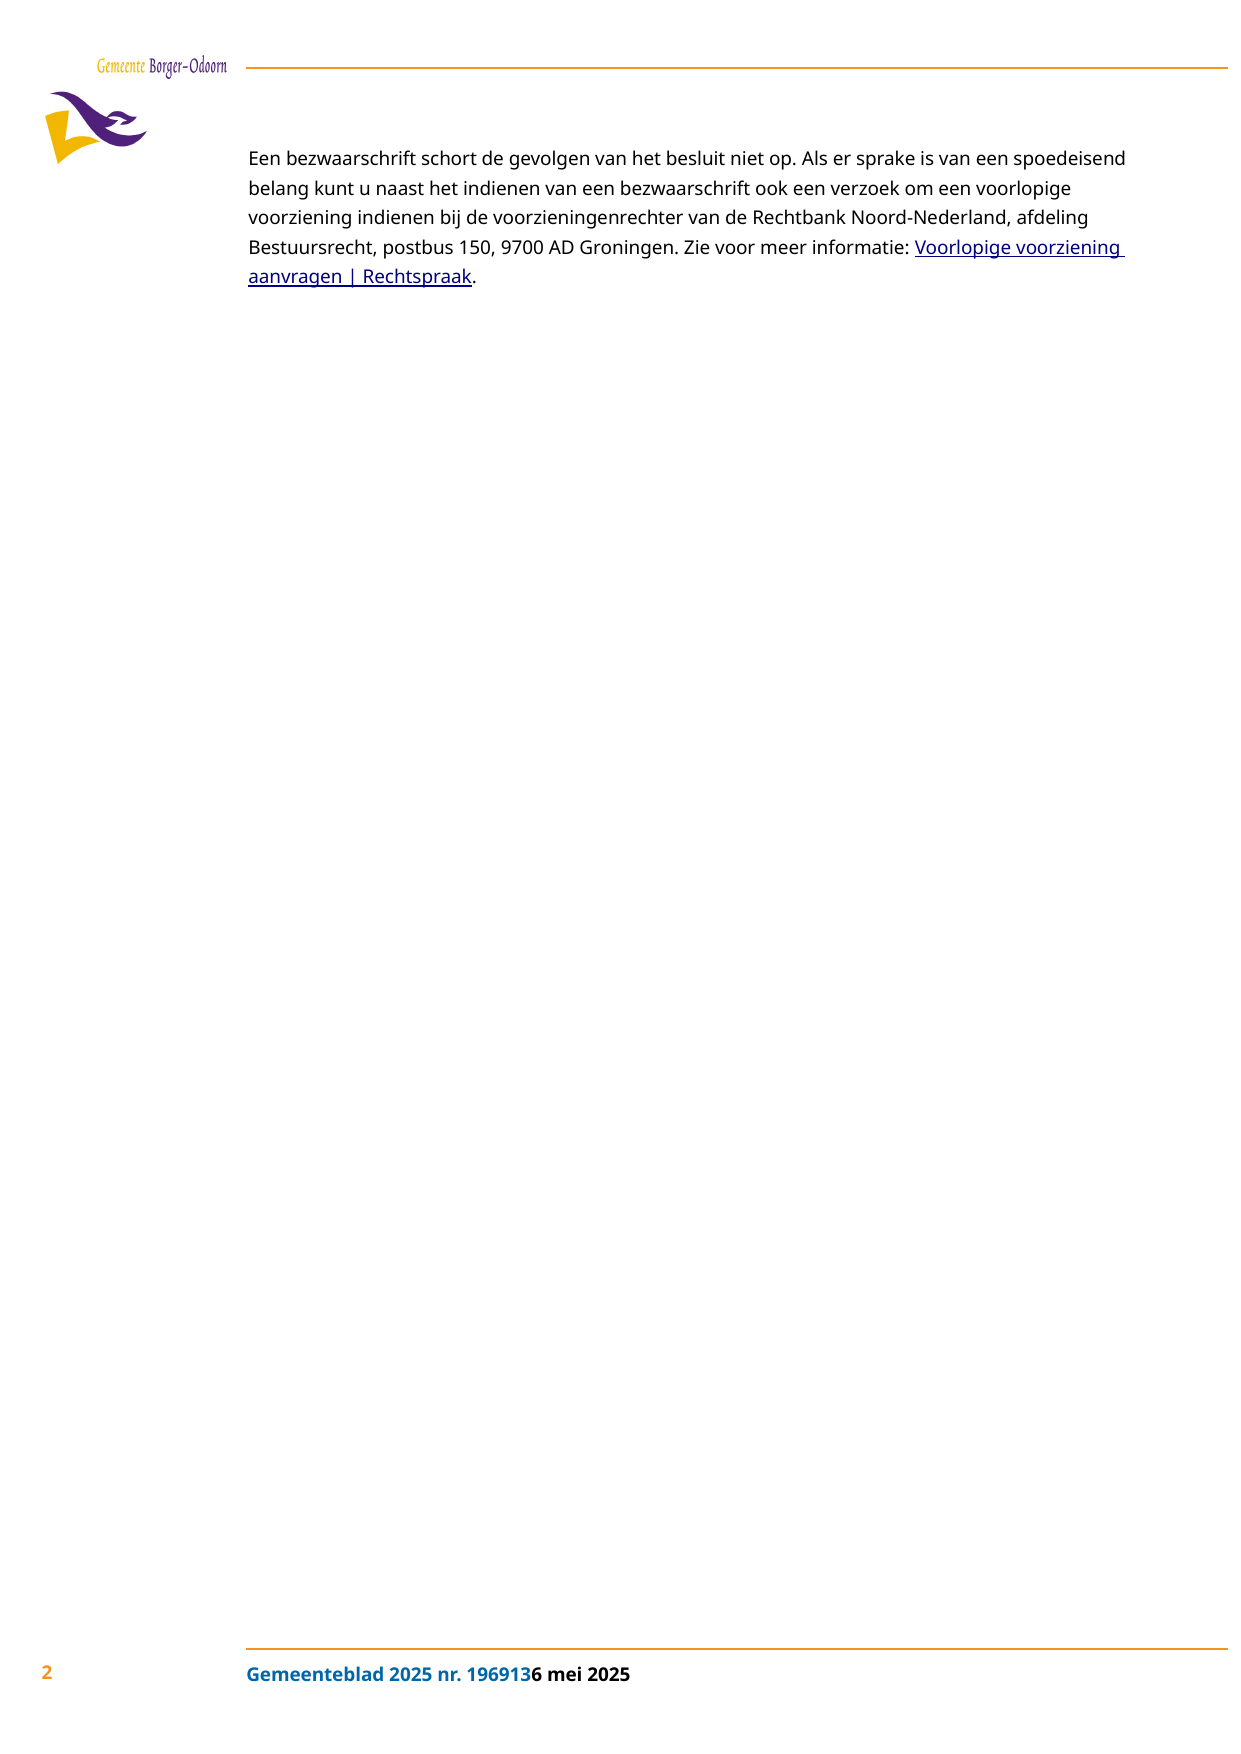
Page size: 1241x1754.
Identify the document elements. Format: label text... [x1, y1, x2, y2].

picture [41, 47, 231, 172]
text Een bezwaarschrift schort de gevolgen van het besluit niet op. Als er sprake is van een spoedeisend belang kunt u naast het indienen van een bezwaarschrift ook een verzoek om een voorlopige voorziening indienen bij de voorzieningenrechter van de Rechtbank Noord-Nederland, afdeling Bestuursrecht, postbus 150, 9700 AD Groningen. Zie voor meer informatie: Voorlopige voorziening aanvragen | Rechtspraak. [248, 145, 1152, 289]
